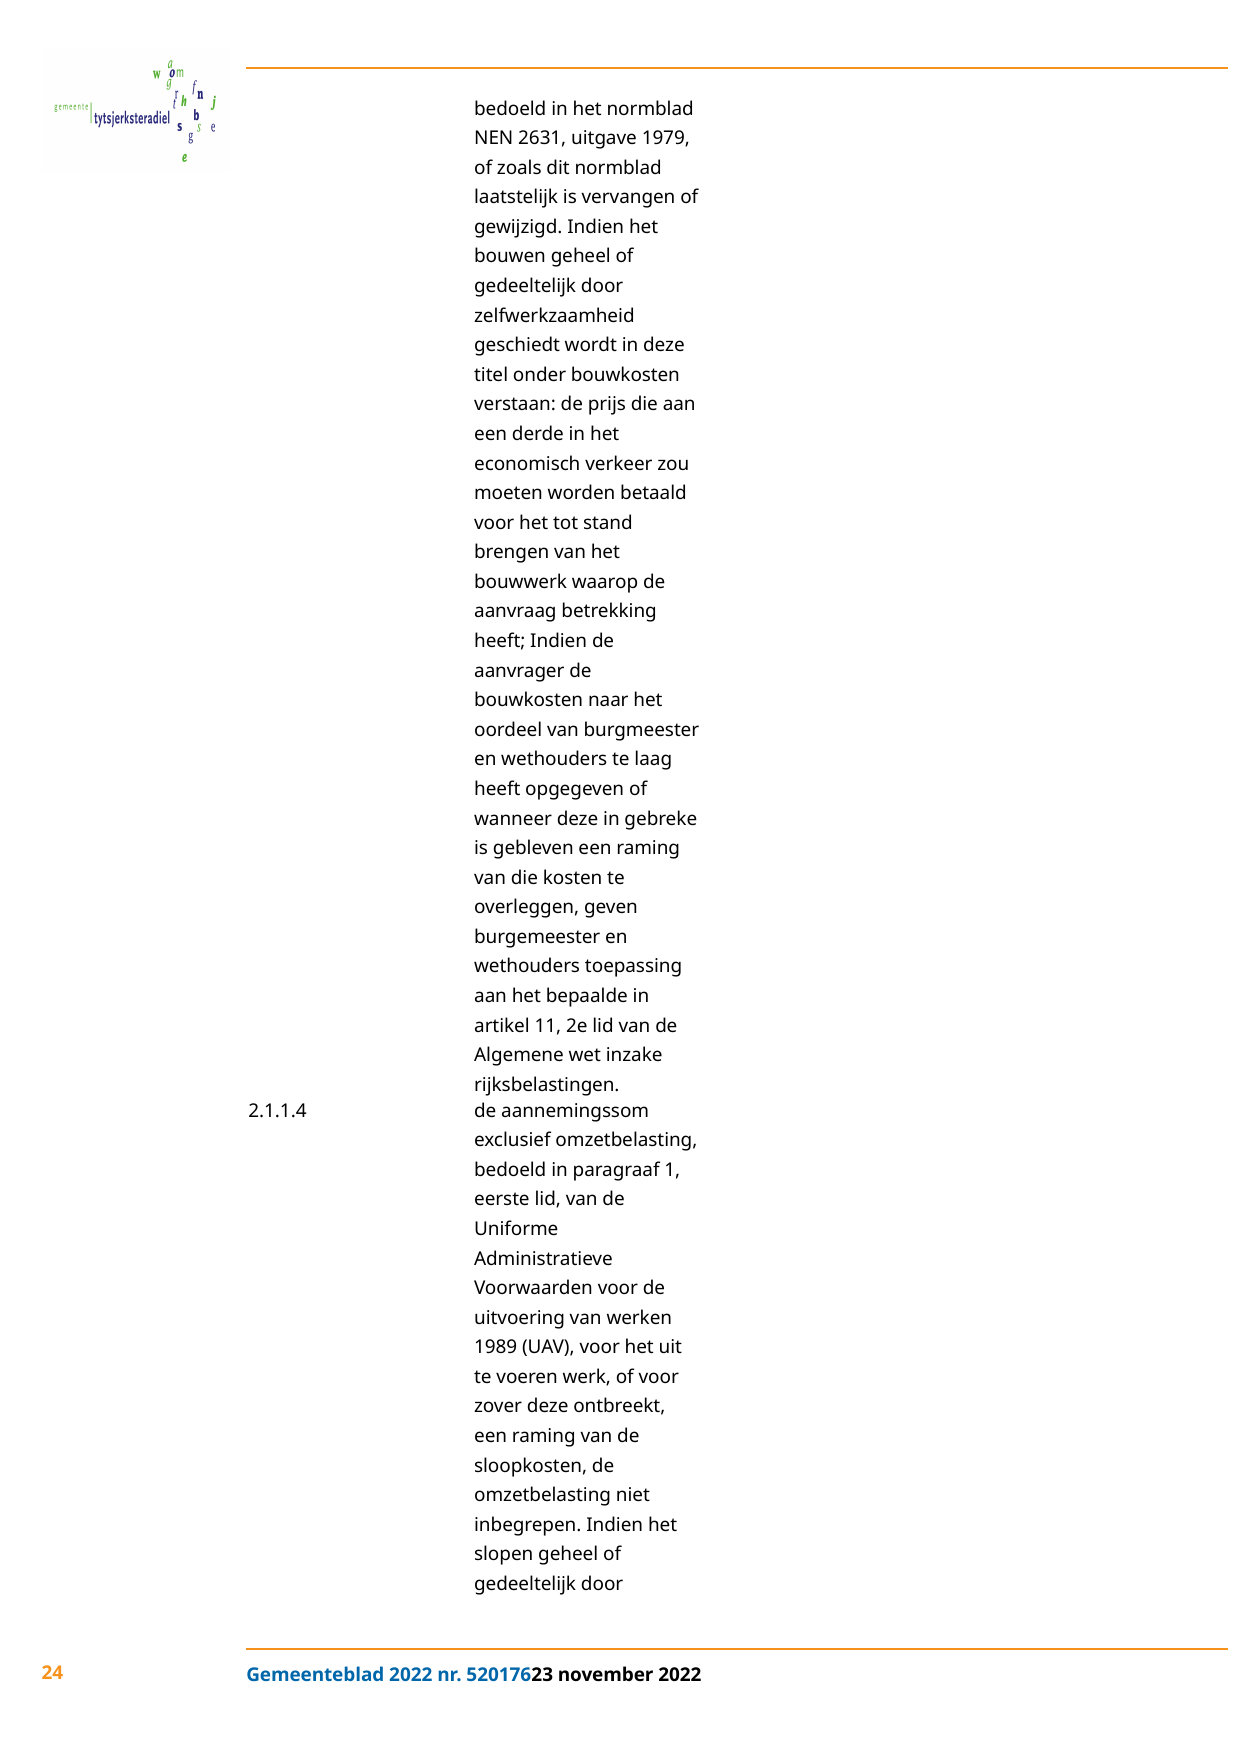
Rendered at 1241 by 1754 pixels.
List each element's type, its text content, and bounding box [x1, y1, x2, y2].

table_cell [926, 95, 1152, 1097]
table_cell [700, 95, 926, 1097]
table_cell bedoeld in het normblad NEN 2631, uitgave 1979, of zoals dit normblad laatstelijk is vervangen of gewijzigd. Indien het bouwen geheel of gedeeltelijk door zelfwerkzaamheid geschiedt wordt in deze titel onder bouwkosten verstaan: de prijs die aan een derde in het economisch verkeer zou moeten worden betaald voor het tot stand brengen van het bouwwerk waarop de aanvraag betrekking heeft; Indien de aanvrager de bouwkosten naar het oordeel van burgmeester en wethouders te laag heeft opgegeven of wanneer deze in gebreke is gebleven een raming van die kosten te overleggen, geven burgemeester en wethouders toepassing aan het bepaalde in artikel 11, 2e lid van de Algemene wet inzake rijksbelastingen. [474, 95, 700, 1097]
table_cell [926, 1097, 1152, 1596]
table_cell [700, 1097, 926, 1596]
table_cell de aannemingssom exclusief omzetbelasting, bedoeld in paragraaf 1, eerste lid, van de Uniforme Administratieve Voorwaarden voor de uitvoering van werken 1989 (UAV), voor het uit te voeren werk, of voor zover deze ontbreekt, een raming van de sloopkosten, de omzetbelasting niet inbegrepen. Indien het slopen geheel of gedeeltelijk door [474, 1097, 700, 1596]
picture [41, 47, 231, 172]
table_cell [248, 95, 474, 1097]
table_cell 2.1.1.4 [248, 1097, 474, 1596]
